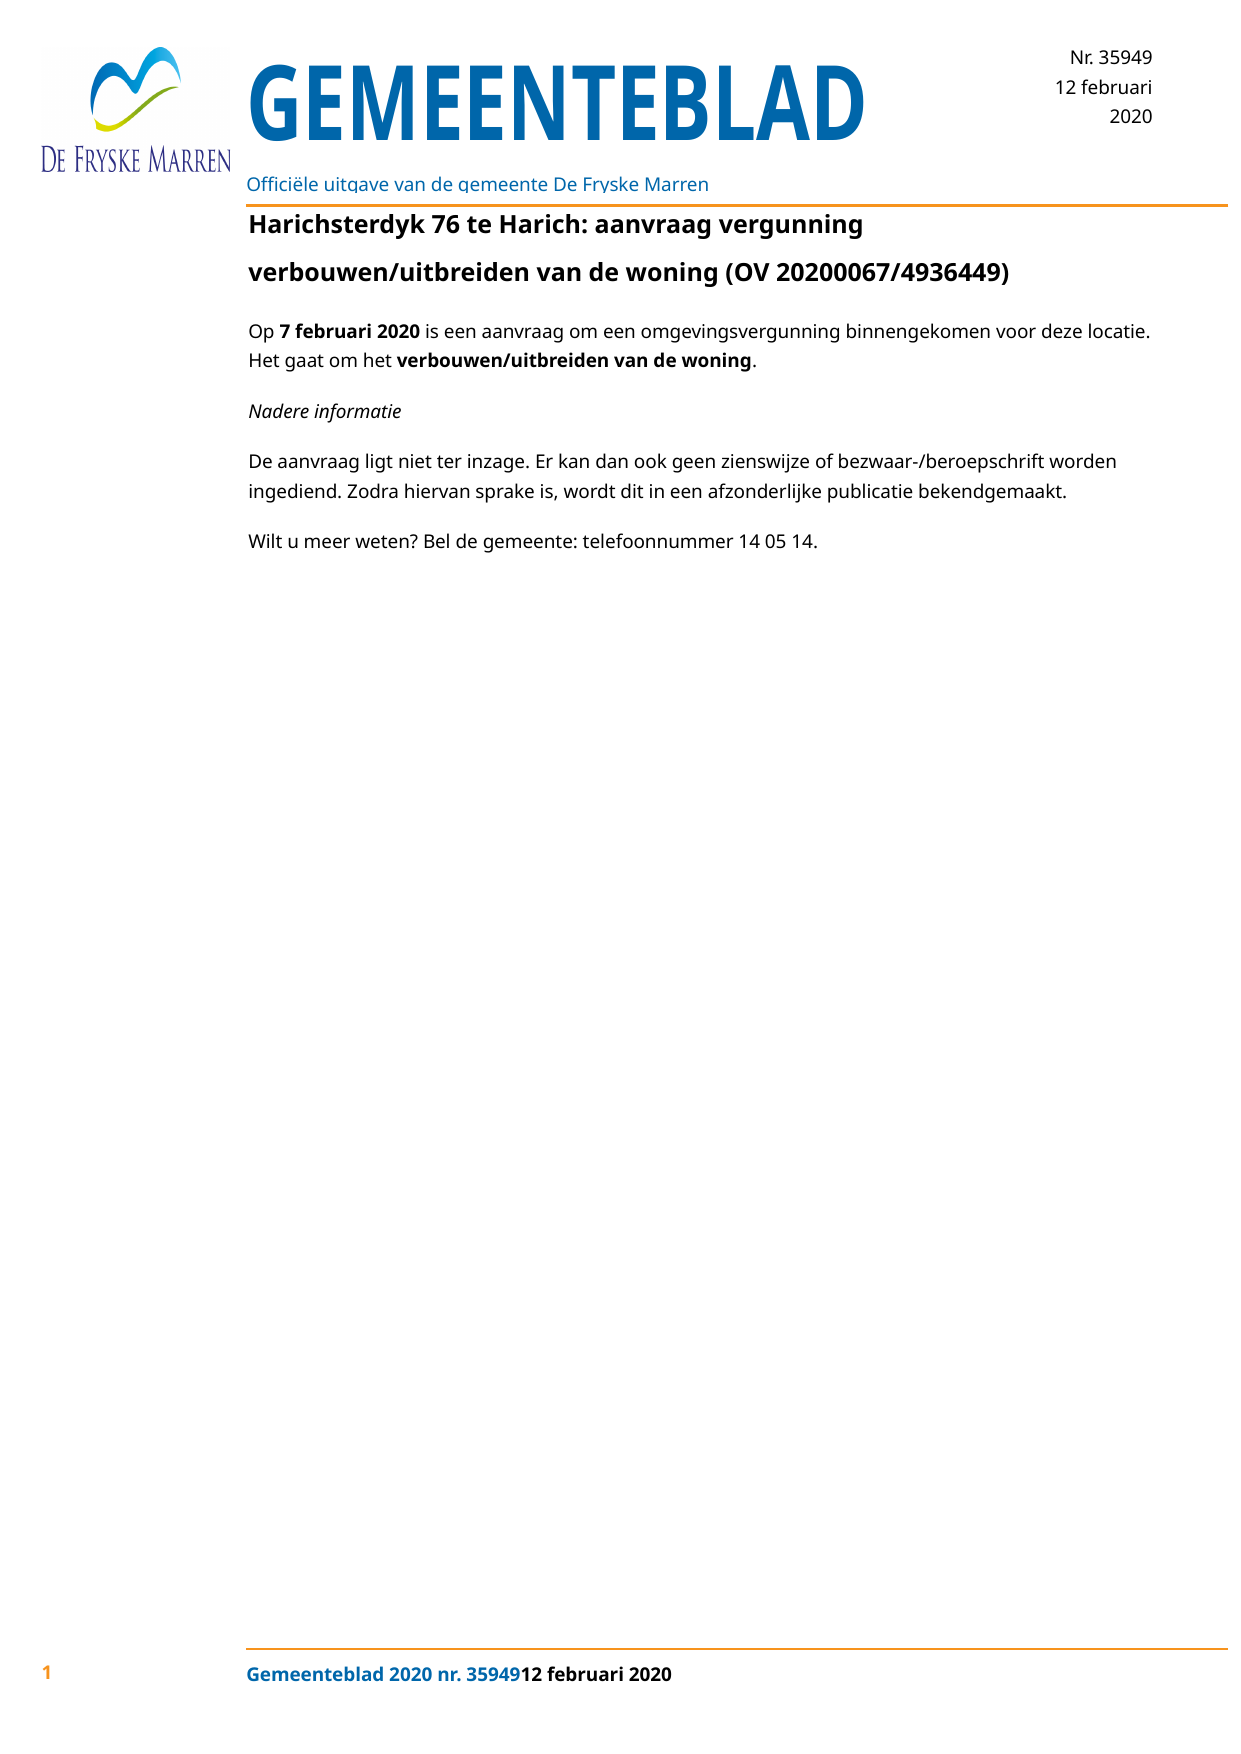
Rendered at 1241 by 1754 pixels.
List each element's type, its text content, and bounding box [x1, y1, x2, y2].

text Op 7 februari 2020 is een aanvraag om een omgevingsvergunning binnengekomen voor deze locatie. Het gaat om het verbouwen/uitbreiden van de woning. [248, 318, 1152, 373]
picture [41, 47, 231, 172]
text Nadere informatie [248, 398, 1152, 424]
text Wilt u meer weten? Bel de gemeente: telefoonnummer 14 05 14. [248, 528, 1152, 554]
text Harichsterdyk 76 te Harich: aanvraag vergunning verbouwen/uitbreiden van de woning (OV 20200067/4936449) [248, 207, 1152, 288]
text De aanvraag ligt niet ter inzage. Er kan dan ook geen zienswijze of bezwaar-/beroepschrift worden ingediend. Zodra hiervan sprake is, wordt dit in een afzonderlijke publicatie bekendgemaakt. [248, 448, 1152, 504]
